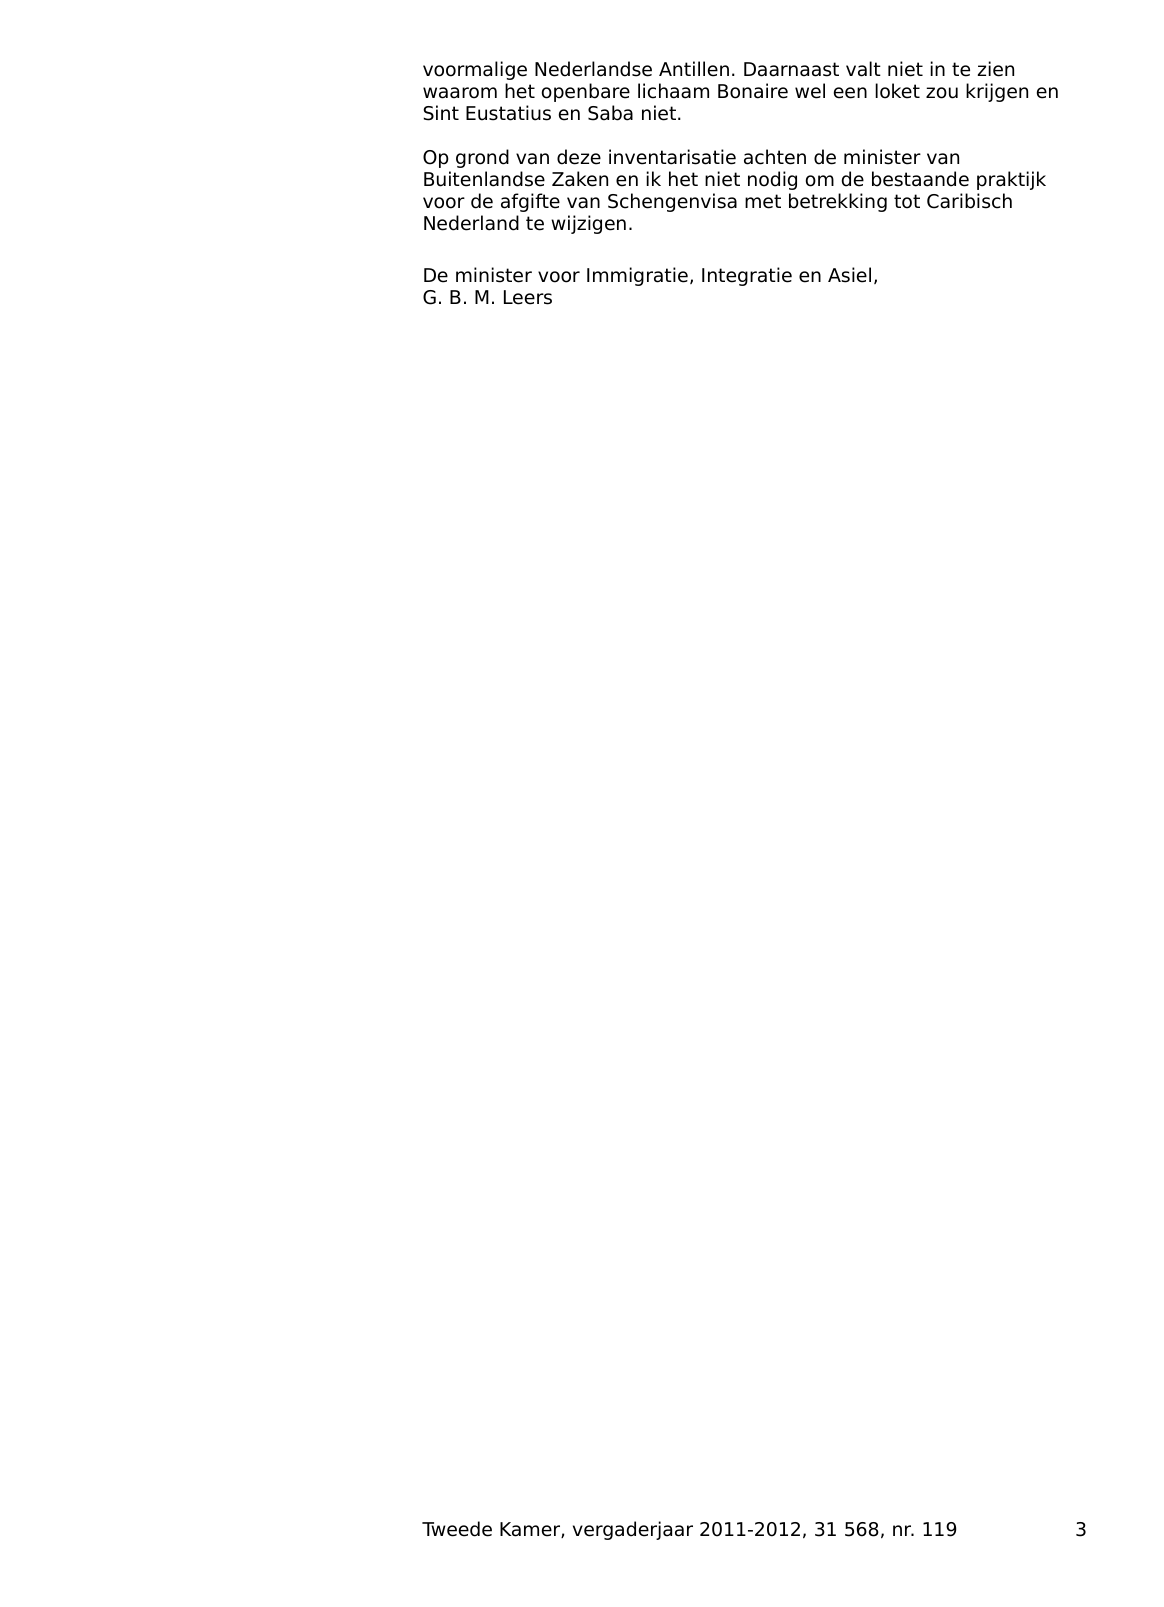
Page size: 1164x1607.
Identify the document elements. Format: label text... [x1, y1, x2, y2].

text Op grond van deze inventarisatie achten de minister van Buitenlandse Zaken en ik het niet nodig om de bestaande praktijk voor de afgifte van Schengenvisa met betrekking tot Caribisch Nederland te wijzigen. [422, 147, 1087, 235]
text voormalige Nederlandse Antillen. Daarnaast valt niet in te zien waarom het openbare lichaam Bonaire wel een loket zou krijgen en Sint Eustatius en Saba niet. [422, 59, 1087, 125]
text De minister voor Immigratie, Integratie en Asiel, G. B. M. Leers [422, 265, 1087, 309]
